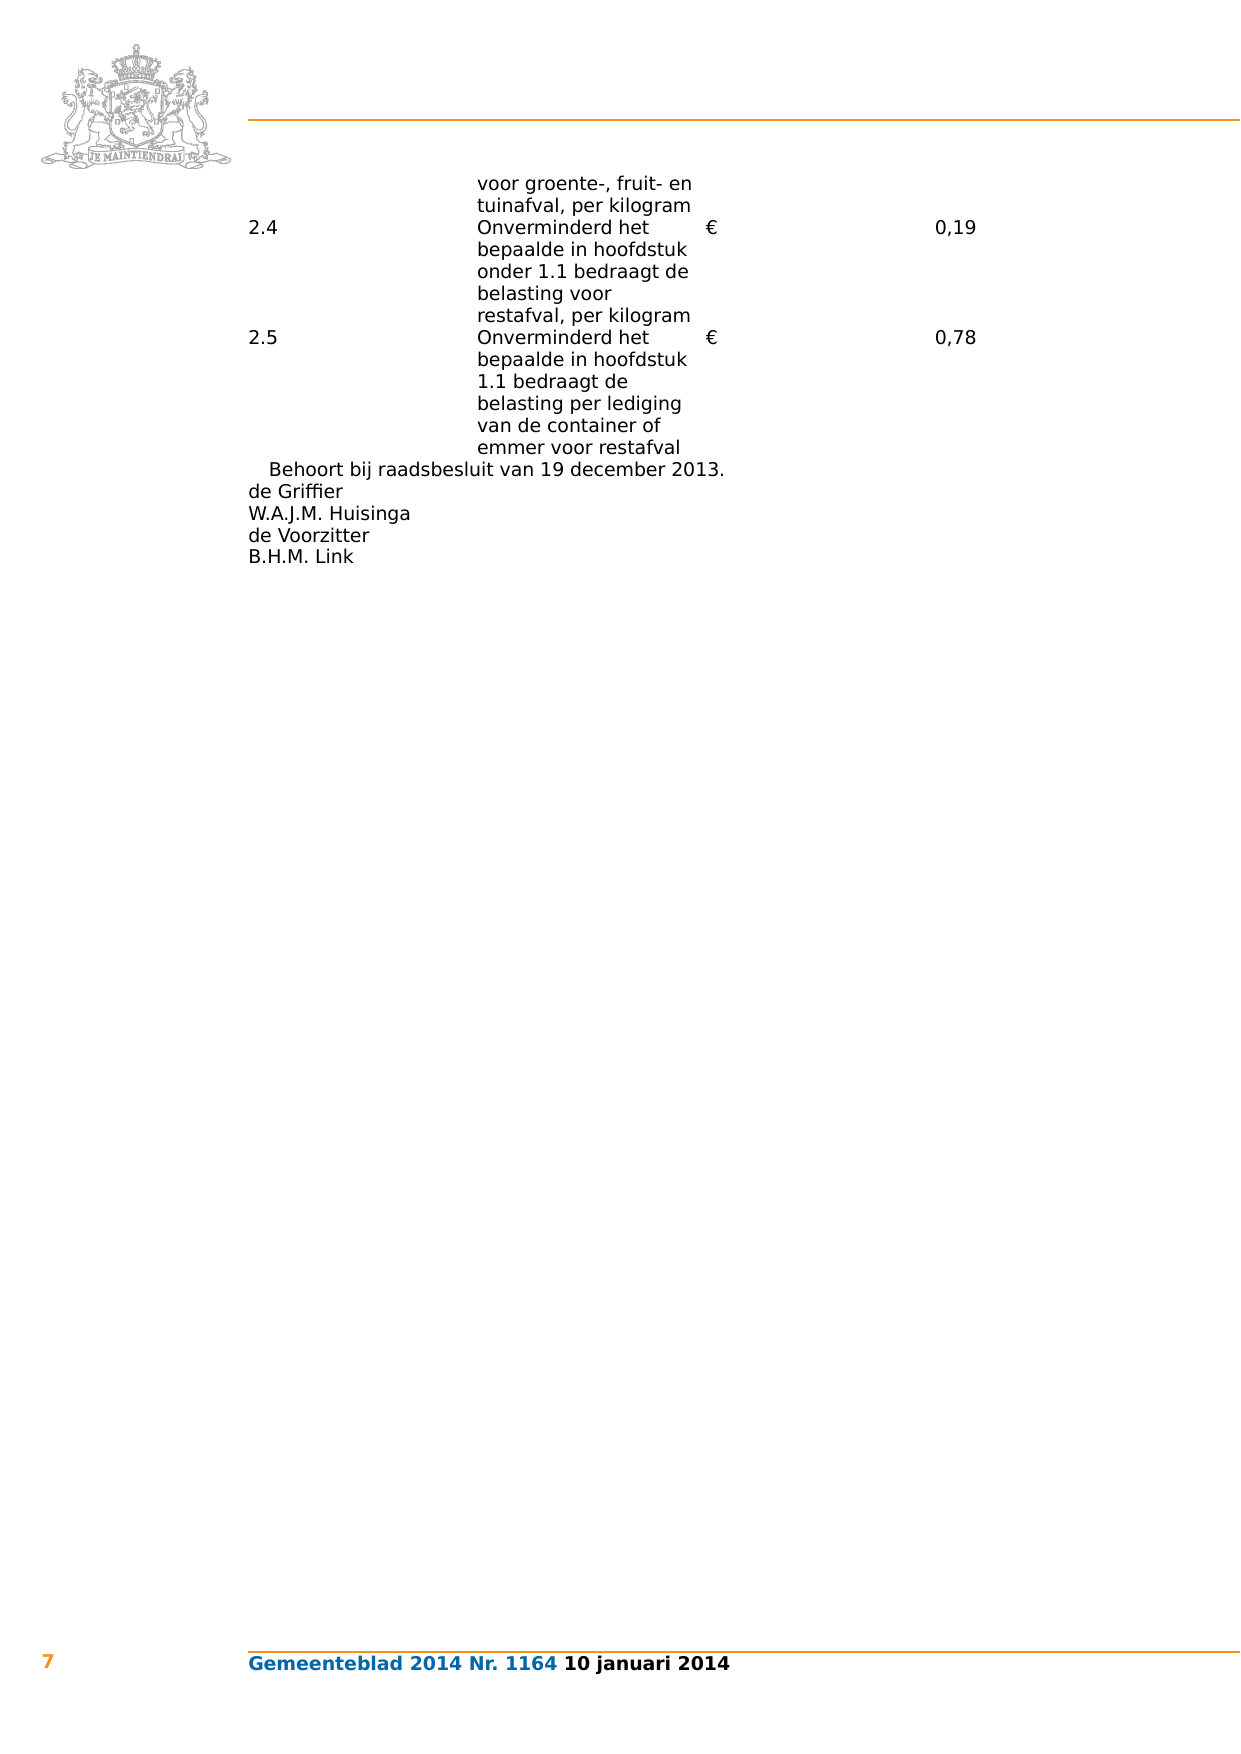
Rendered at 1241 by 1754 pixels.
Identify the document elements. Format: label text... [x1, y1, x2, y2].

table_cell € [706, 327, 934, 458]
table_cell 0,19 [935, 217, 1163, 327]
table_cell [935, 173, 1163, 217]
table_cell [706, 173, 934, 217]
text W.A.J.M. Huisinga [248, 502, 1163, 524]
text Behoort bij raadsbesluit van 19 december 2013. [248, 458, 1163, 481]
table_cell € [706, 217, 934, 327]
table_cell voor groente-, fruit- en tuinafval, per kilogram [477, 173, 706, 217]
picture [41, 44, 231, 169]
table_cell [248, 173, 477, 217]
text B.H.M. Link [248, 546, 1163, 568]
table_cell 2.5 [248, 327, 477, 458]
text de Voorzitter [248, 524, 1163, 546]
text de Griffier [248, 481, 1163, 502]
table_cell 2.4 [248, 217, 477, 327]
table_cell Onverminderd het bepaalde in hoofdstuk onder 1.1 bedraagt de belasting voor restafval, per kilogram [477, 217, 706, 327]
table_cell 0,78 [935, 327, 1163, 458]
table_cell Onverminderd het bepaalde in hoofdstuk 1.1 bedraagt de belasting per lediging van de container of emmer voor restafval [477, 327, 706, 458]
